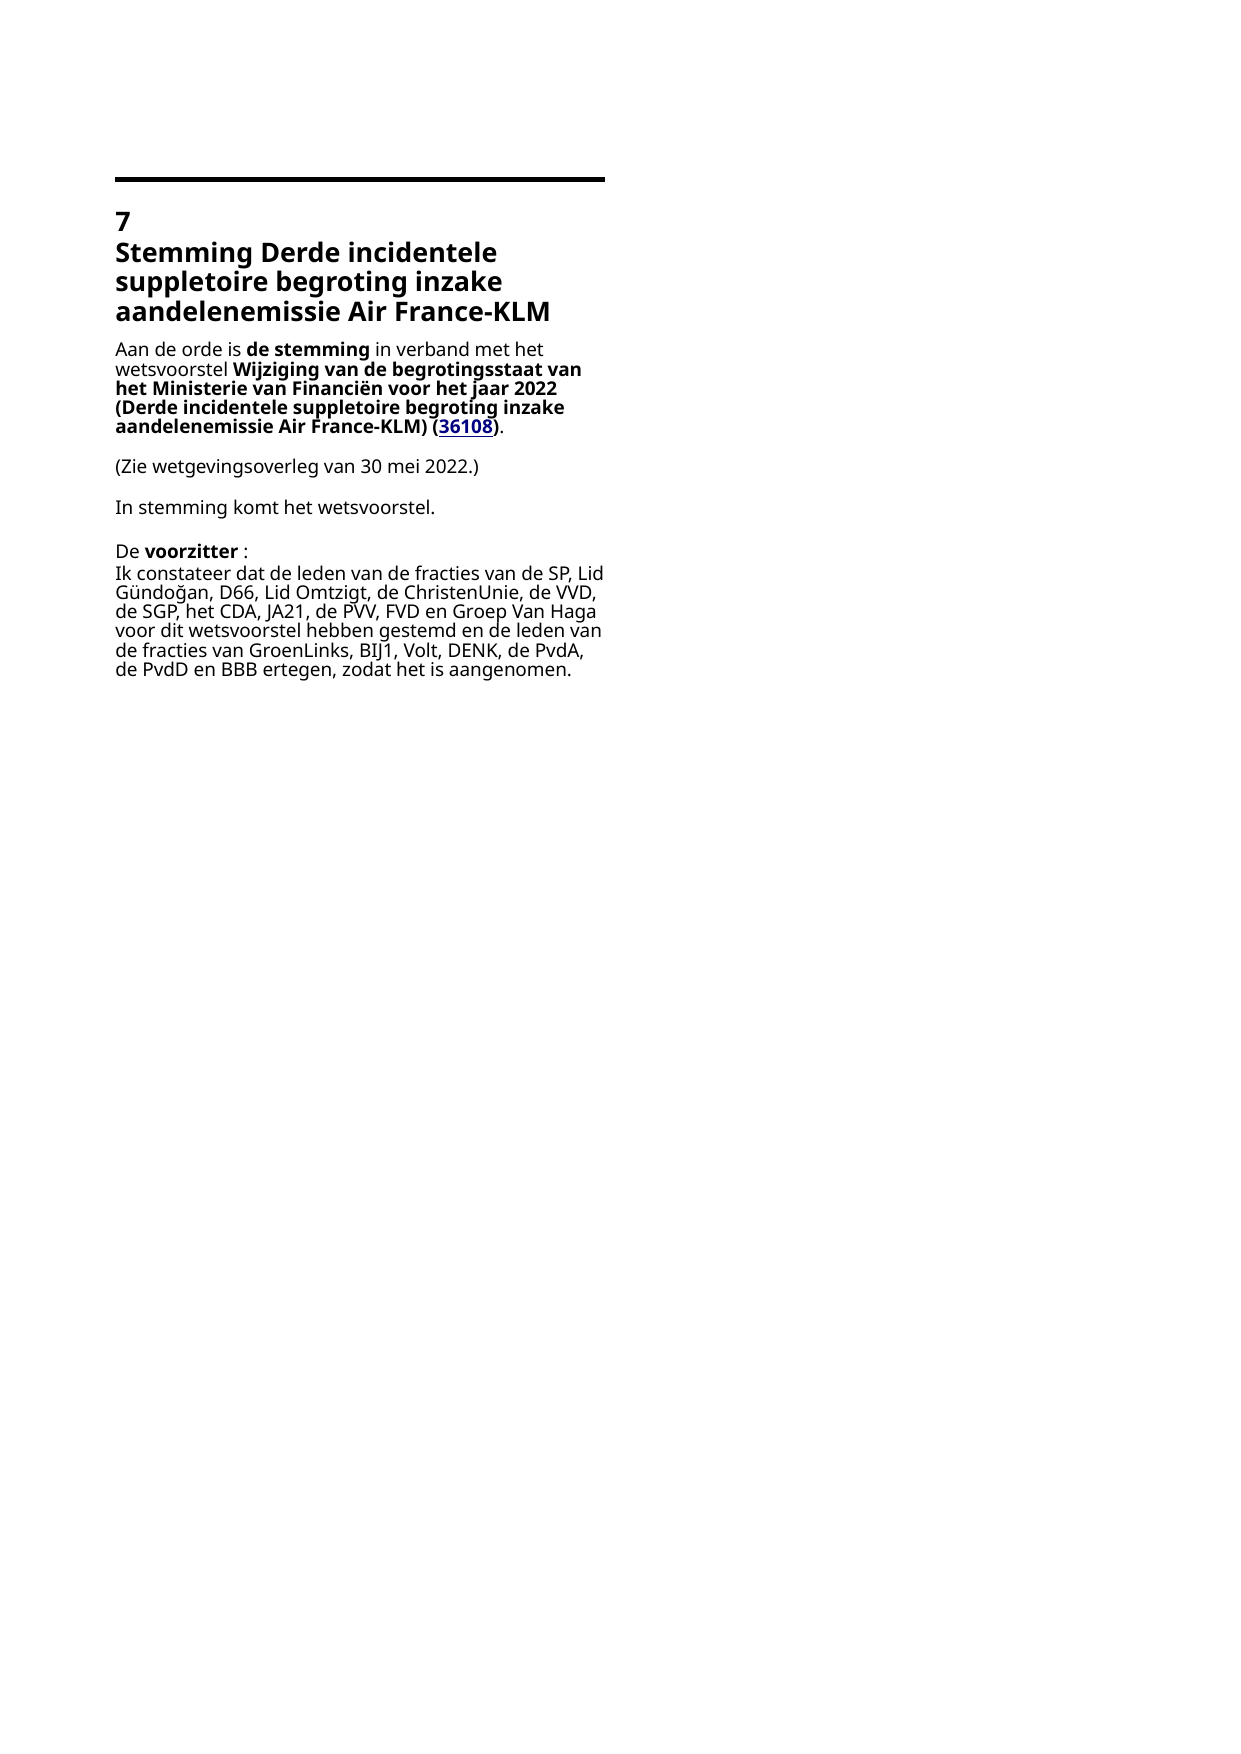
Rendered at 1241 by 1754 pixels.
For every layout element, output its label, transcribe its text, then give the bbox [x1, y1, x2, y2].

text In stemming komt het wetsvoorstel. [115, 499, 605, 518]
text 7 [115, 203, 605, 239]
text De voorzitter : [115, 539, 605, 564]
text Stemming Derde incidentele suppletoire begroting inzake aandelenemissie Air France-KLM [115, 239, 605, 341]
text Ik constateer dat de leden van de fracties van de SP, Lid Gündoğan, D66, Lid Omtzigt, de ChristenUnie, de VVD, de SGP, het CDA, JA21, de PVV, FVD en Groep Van Haga voor dit wetsvoorstel hebben gestemd en de leden van de fracties van GroenLinks, BIJ1, Volt, DENK, de PvdA, de PvdD en BBB ertegen, zodat het is aangenomen. [115, 564, 605, 680]
text (Zie wetgevingsoverleg van 30 mei 2022.) [115, 458, 605, 478]
text Aan de orde is de stemming in verband met het wetsvoorstel Wijziging van de begrotingsstaat van het Ministerie van Financiën voor het jaar 2022 (Derde incidentele suppletoire begroting inzake aandelenemissie Air France-KLM) (36108). [115, 341, 605, 438]
